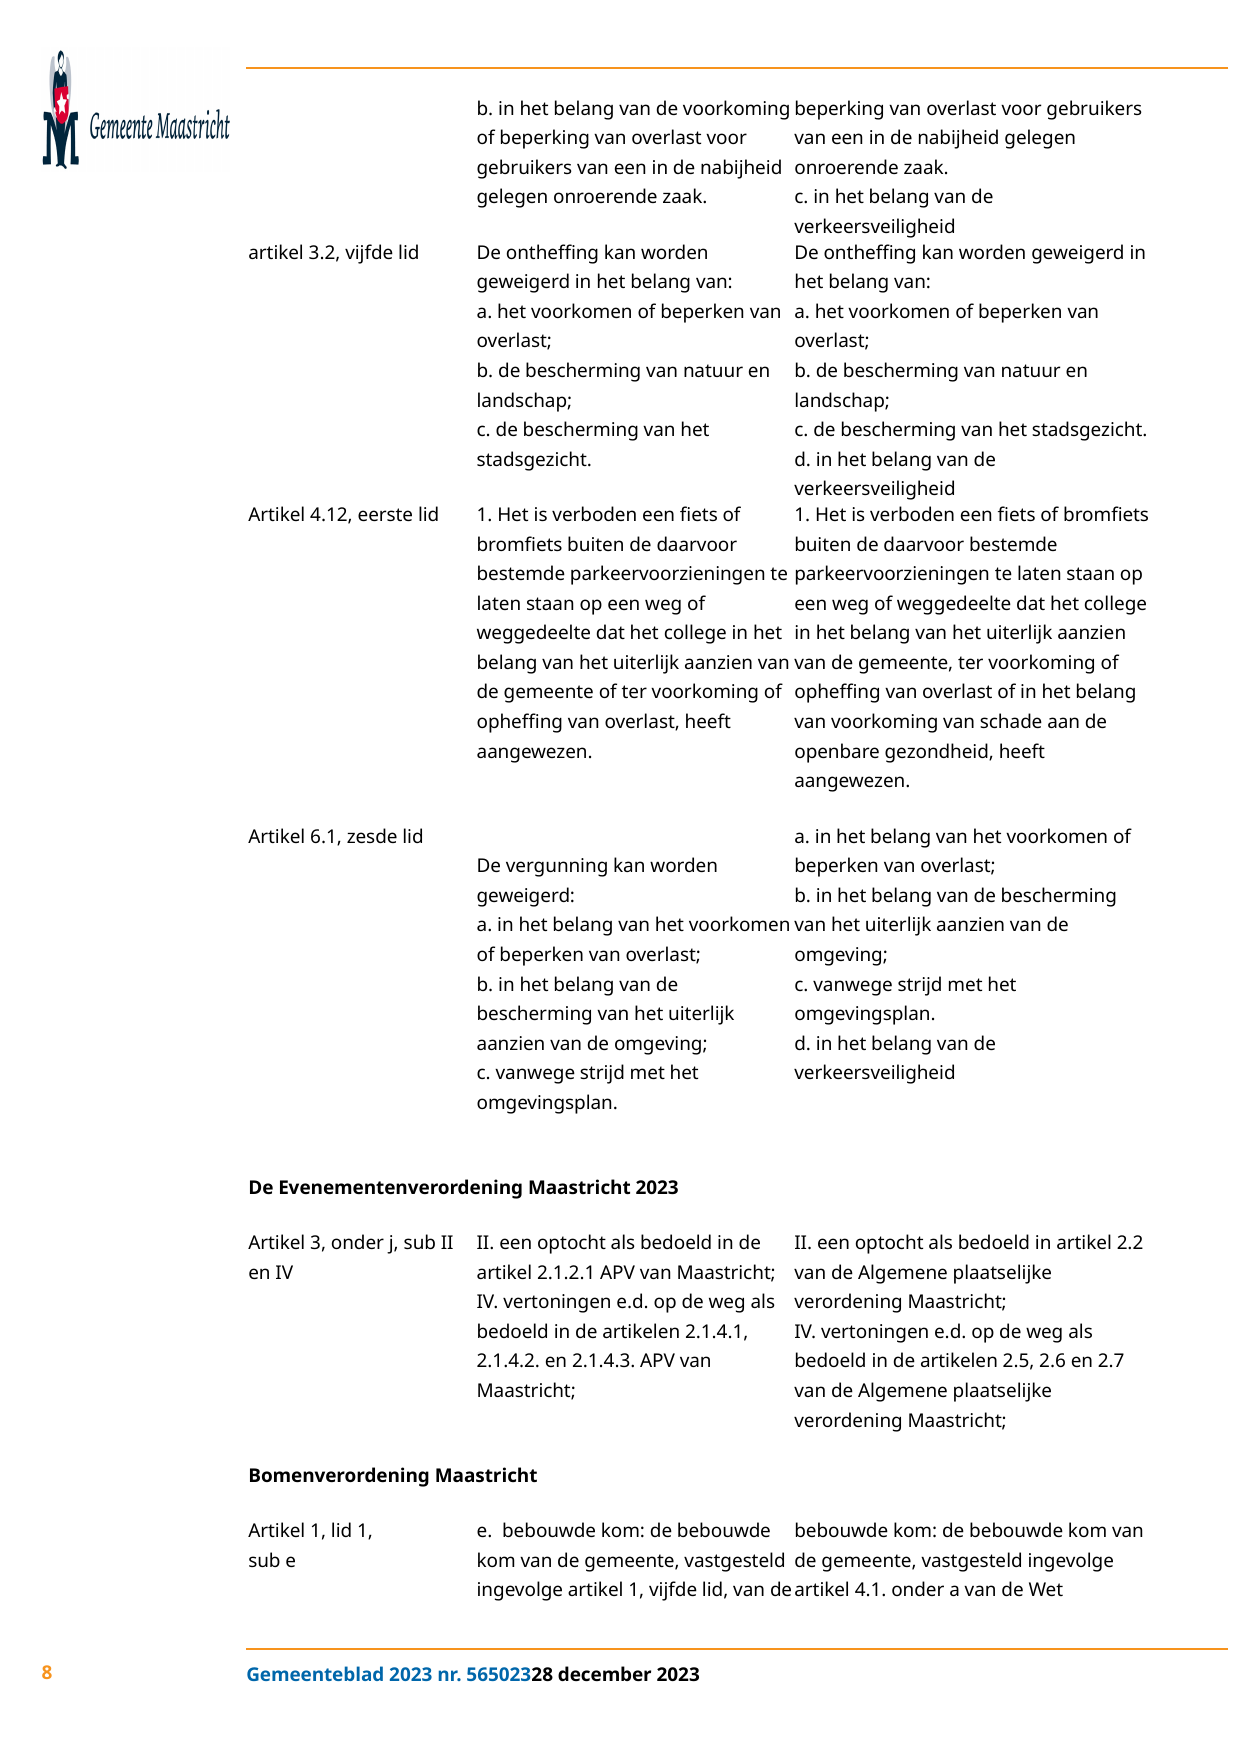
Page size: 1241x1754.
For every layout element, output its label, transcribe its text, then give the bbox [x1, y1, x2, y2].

table_cell b. in het belang van de voorkoming of beperking van overlast voor gebruikers van een in de nabijheid gelegen onroerende zaak. [476, 95, 794, 239]
table_cell e. bebouwde kom: de bebouwde kom van de gemeente, vastgesteld ingevolge artikel 1, vijfde lid, van de [476, 1518, 794, 1602]
table_cell Bomenverordening Maastricht [248, 1433, 1152, 1517]
table_cell Artikel 6.1, zesde lid [248, 823, 476, 1144]
table_cell Artikel 1, lid 1, sub e [248, 1518, 476, 1602]
table_cell bebouwde kom: de bebouwde kom van de gemeente, vastgesteld ingevolge artikel 4.1. onder a van de Wet [794, 1518, 1152, 1602]
table_cell II. een optocht als bedoeld in de artikel 2.1.2.1 APV van Maastricht; IV. vertoningen e.d. op de weg als bedoeld in de artikelen 2.1.4.1, 2.1.4.2. en 2.1.4.3. APV van Maastricht; [476, 1229, 794, 1432]
table_cell 1. Het is verboden een fiets of bromfiets buiten de daarvoor bestemde parkeervoorzieningen te laten staan op een weg of weggedeelte dat het college in het belang van het uiterlijk aanzien van de gemeente of ter voorkoming of opheffing van overlast, heeft aangewezen. [476, 501, 794, 823]
table_cell [248, 95, 476, 239]
table_cell II. een optocht als bedoeld in artikel 2.2 van de Algemene plaatselijke verordening Maastricht; IV. vertoningen e.d. op de weg als bedoeld in de artikelen 2.5, 2.6 en 2.7 van de Algemene plaatselijke verordening Maastricht; [794, 1229, 1152, 1432]
table_cell a. in het belang van het voorkomen of beperken van overlast; b. in het belang van de bescherming van het uiterlijk aanzien van de omgeving; c. vanwege strijd met het omgevingsplan. d. in het belang van de verkeersveiligheid [794, 823, 1152, 1144]
table_cell beperking van overlast voor gebruikers van een in de nabijheid gelegen onroerende zaak. c. in het belang van de verkeersveiligheid [794, 95, 1152, 239]
table_cell Artikel 3, onder j, sub II en IV [248, 1229, 476, 1432]
table_cell artikel 3.2, vijfde lid [248, 239, 476, 501]
table_cell 1. Het is verboden een fiets of bromfiets buiten de daarvoor bestemde parkeervoorzieningen te laten staan op een weg of weggedeelte dat het college in het belang van het uiterlijk aanzien van de gemeente, ter voorkoming of opheffing van overlast of in het belang van voorkoming van schade aan de openbare gezondheid, heeft aangewezen. [794, 501, 1152, 823]
table_cell De vergunning kan worden geweigerd: a. in het belang van het voorkomen of beperken van overlast; b. in het belang van de bescherming van het uiterlijk aanzien van de omgeving; c. vanwege strijd met het omgevingsplan. [476, 823, 794, 1144]
table_cell De ontheffing kan worden geweigerd in het belang van: a. het voorkomen of beperken van overlast; b. de bescherming van natuur en landschap; c. de bescherming van het stadsgezicht. [476, 239, 794, 501]
picture [41, 47, 231, 172]
table_cell Artikel 4.12, eerste lid [248, 501, 476, 823]
table_cell De ontheffing kan worden geweigerd in het belang van: a. het voorkomen of beperken van overlast; b. de bescherming van natuur en landschap; c. de bescherming van het stadsgezicht. d. in het belang van de verkeersveiligheid [794, 239, 1152, 501]
table_cell De Evenementenverordening Maastricht 2023 [248, 1144, 1152, 1229]
